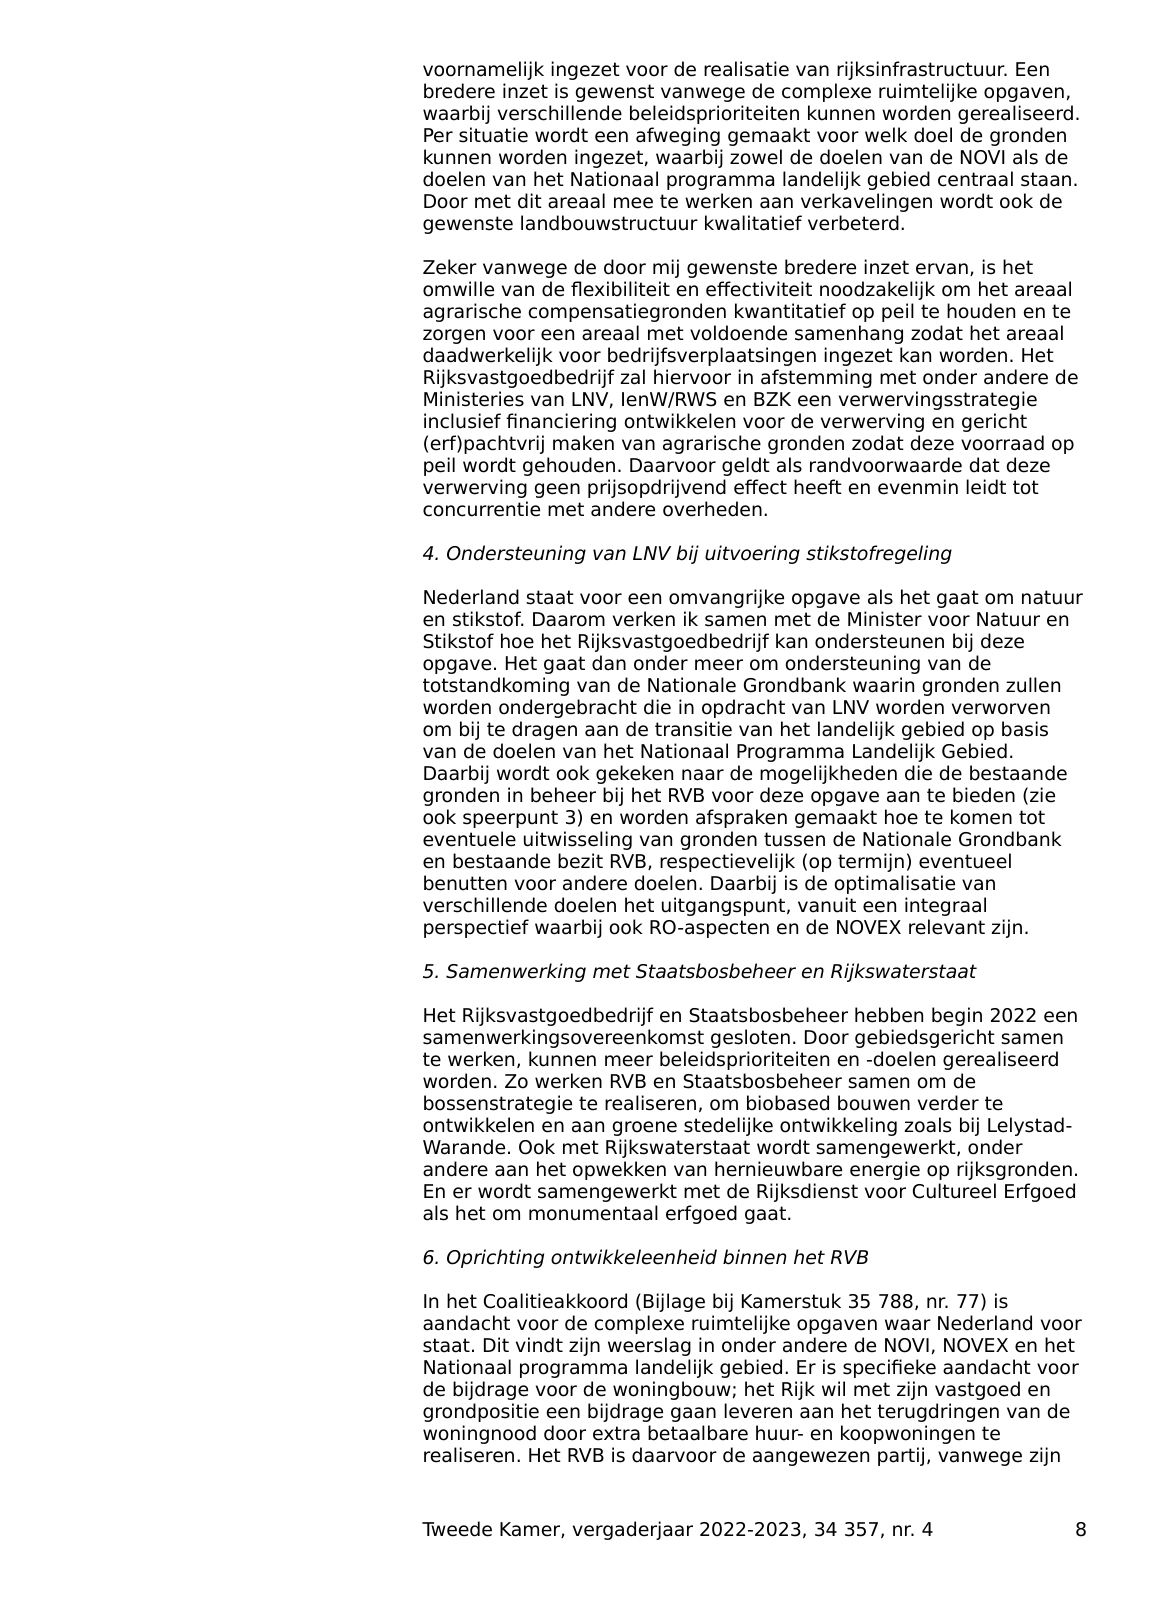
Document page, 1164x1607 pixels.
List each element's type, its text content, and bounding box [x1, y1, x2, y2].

text Zeker vanwege de door mij gewenste bredere inzet ervan, is het omwille van de flexibiliteit en effectiviteit noodzakelijk om het areaal agrarische compensatiegronden kwantitatief op peil te houden en te zorgen voor een areaal met voldoende samenhang zodat het areaal daadwerkelijk voor bedrijfsverplaatsingen ingezet kan worden. Het Rijksvastgoedbedrijf zal hiervoor in afstemming met onder andere de Ministeries van LNV, IenW/RWS en BZK een verwervingsstrategie inclusief financiering ontwikkelen voor de verwerving en gericht (erf)pachtvrij maken van agrarische gronden zodat deze voorraad op peil wordt gehouden. Daarvoor geldt als randvoorwaarde dat deze verwerving geen prijsopdrijvend effect heeft en evenmin leidt tot concurrentie met andere overheden. [422, 257, 1087, 521]
text In het Coalitieakkoord (Bijlage bij Kamerstuk 35 788, nr. 77) is aandacht voor de complexe ruimtelijke opgaven waar Nederland voor staat. Dit vindt zijn weerslag in onder andere de NOVI, NOVEX en het Nationaal programma landelijk gebied. Er is specifieke aandacht voor de bijdrage voor de woningbouw; het Rijk wil met zijn vastgoed en grondpositie een bijdrage gaan leveren aan het terugdringen van de woningnood door extra betaalbare huur- en koopwoningen te realiseren. Het RVB is daarvoor de aangewezen partij, vanwege zijn [422, 1291, 1087, 1467]
text Het Rijksvastgoedbedrijf en Staatsbosbeheer hebben begin 2022 een samenwerkingsovereenkomst gesloten. Door gebiedsgericht samen te werken, kunnen meer beleidsprioriteiten en -doelen gerealiseerd worden. Zo werken RVB en Staatsbosbeheer samen om de bossenstrategie te realiseren, om biobased bouwen verder te ontwikkelen en aan groene stedelijke ontwikkeling zoals bij Lelystad-Warande. Ook met Rijkswaterstaat wordt samengewerkt, onder andere aan het opwekken van hernieuwbare energie op rijksgronden. En er wordt samengewerkt met de Rijksdienst voor Cultureel Erfgoed als het om monumentaal erfgoed gaat. [422, 1005, 1087, 1225]
subtitle 4. Ondersteuning van LNV bij uitvoering stikstofregeling [422, 543, 1087, 565]
subtitle 6. Oprichting ontwikkeleenheid binnen het RVB [422, 1247, 1087, 1269]
subtitle 5. Samenwerking met Staatsbosbeheer en Rijkswaterstaat [422, 961, 1087, 983]
text voornamelijk ingezet voor de realisatie van rijksinfrastructuur. Een bredere inzet is gewenst vanwege de complexe ruimtelijke opgaven, waarbij verschillende beleidsprioriteiten kunnen worden gerealiseerd. Per situatie wordt een afweging gemaakt voor welk doel de gronden kunnen worden ingezet, waarbij zowel de doelen van de NOVI als de doelen van het Nationaal programma landelijk gebied centraal staan. Door met dit areaal mee te werken aan verkavelingen wordt ook de gewenste landbouwstructuur kwalitatief verbeterd. [422, 59, 1087, 235]
text Nederland staat voor een omvangrijke opgave als het gaat om natuur en stikstof. Daarom verken ik samen met de Minister voor Natuur en Stikstof hoe het Rijksvastgoedbedrijf kan ondersteunen bij deze opgave. Het gaat dan onder meer om ondersteuning van de totstandkoming van de Nationale Grondbank waarin gronden zullen worden ondergebracht die in opdracht van LNV worden verworven om bij te dragen aan de transitie van het landelijk gebied op basis van de doelen van het Nationaal Programma Landelijk Gebied. Daarbij wordt ook gekeken naar de mogelijkheden die de bestaande gronden in beheer bij het RVB voor deze opgave aan te bieden (zie ook speerpunt 3) en worden afspraken gemaakt hoe te komen tot eventuele uitwisseling van gronden tussen de Nationale Grondbank en bestaande bezit RVB, respectievelijk (op termijn) eventueel benutten voor andere doelen. Daarbij is de optimalisatie van verschillende doelen het uitgangspunt, vanuit een integraal perspectief waarbij ook RO-aspecten en de NOVEX relevant zijn. [422, 587, 1087, 939]
